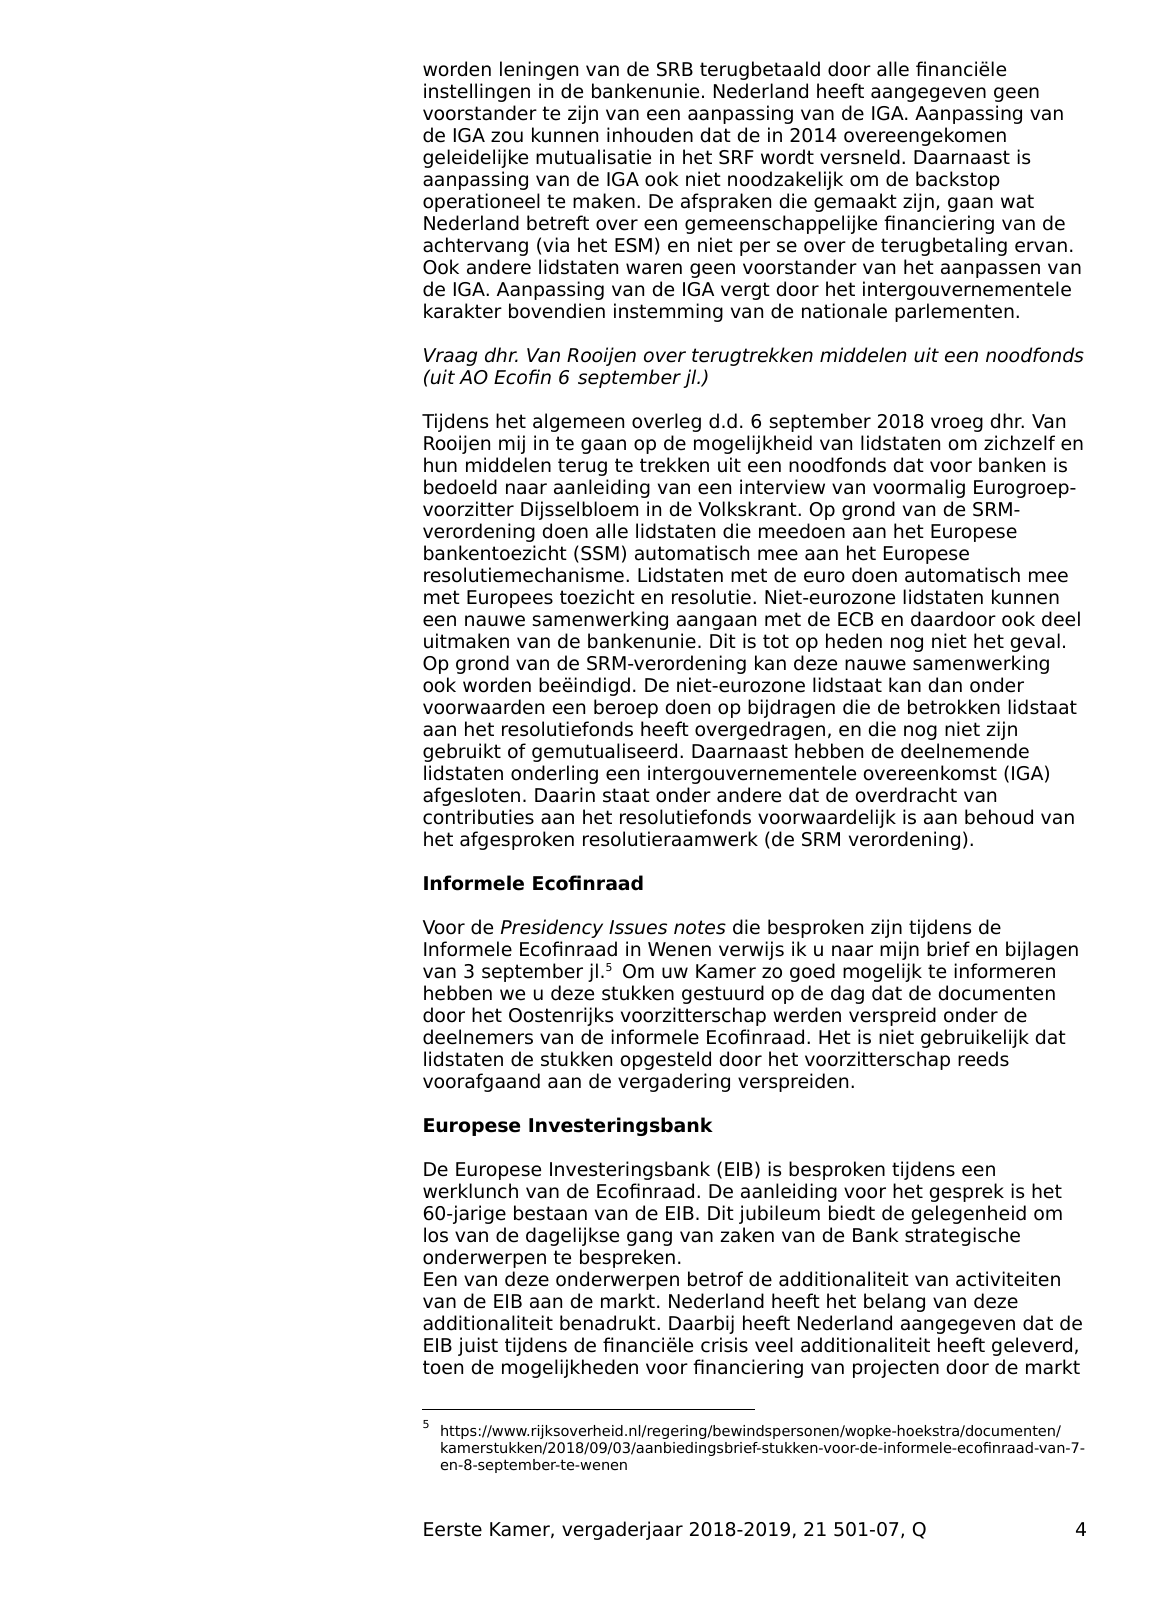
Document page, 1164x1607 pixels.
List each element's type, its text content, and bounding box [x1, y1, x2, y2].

subtitle Europese Investeringsbank [422, 1115, 1087, 1137]
text https://www.rijksoverheid.nl/regering/bewindspersonen/wopke-hoekstra/documenten/kamerstukken/2018/09/03/aanbiedingsbrief-stukken-voor-de-informele-ecofinraad-van-7-en-8-september-te-wenen [422, 1418, 1087, 1474]
text Tijdens het algemeen overleg d.d. 6 september 2018 vroeg dhr. Van Rooijen mij in te gaan op de mogelijkheid van lidstaten om zichzelf en hun middelen terug te trekken uit een noodfonds dat voor banken is bedoeld naar aanleiding van een interview van voormalig Eurogroep-voorzitter Dijsselbloem in de Volkskrant. Op grond van de SRM-verordening doen alle lidstaten die meedoen aan het Europese bankentoezicht (SSM) automatisch mee aan het Europese resolutiemechanisme. Lidstaten met de euro doen automatisch mee met Europees toezicht en resolutie. Niet-eurozone lidstaten kunnen een nauwe samenwerking aangaan met de ECB en daardoor ook deel uitmaken van de bankenunie. Dit is tot op heden nog niet het geval. Op grond van de SRM-verordening kan deze nauwe samenwerking ook worden beëindigd. De niet-eurozone lidstaat kan dan onder voorwaarden een beroep doen op bijdragen die de betrokken lidstaat aan het resolutiefonds heeft overgedragen, en die nog niet zijn gebruikt of gemutualiseerd. Daarnaast hebben de deelnemende lidstaten onderling een intergouvernementele overeenkomst (IGA) afgesloten. Daarin staat onder andere dat de overdracht van contributies aan het resolutiefonds voorwaardelijk is aan behoud van het afgesproken resolutieraamwerk (de SRM verordening). [422, 411, 1087, 851]
subtitle Vraag dhr. Van Rooijen over terugtrekken middelen uit een noodfonds (uit AO Ecofin 6 september jl.) [422, 345, 1087, 389]
text De Europese Investeringsbank (EIB) is besproken tijdens een werklunch van de Ecofinraad. De aanleiding voor het gesprek is het 60-jarige bestaan van de EIB. Dit jubileum biedt de gelegenheid om los van de dagelijkse gang van zaken van de Bank strategische onderwerpen te bespreken. [422, 1159, 1087, 1269]
text Voor de Presidency Issues notes die besproken zijn tijdens de Informele Ecofinraad in Wenen verwijs ik u naar mijn brief en bijlagen van 3 september jl. Om uw Kamer zo goed mogelijk te informeren hebben we u deze stukken gestuurd op de dag dat de documenten door het Oostenrijks voorzitterschap werden verspreid onder de deelnemers van de informele Ecofinraad. Het is niet gebruikelijk dat lidstaten de stukken opgesteld door het voorzitterschap reeds voorafgaand aan de vergadering verspreiden. [422, 917, 1087, 1093]
subtitle Informele Ecofinraad [422, 873, 1087, 895]
text worden leningen van de SRB terugbetaald door alle financiële instellingen in de bankenunie. Nederland heeft aangegeven geen voorstander te zijn van een aanpassing van de IGA. Aanpassing van de IGA zou kunnen inhouden dat de in 2014 overeengekomen geleidelijke mutualisatie in het SRF wordt versneld. Daarnaast is aanpassing van de IGA ook niet noodzakelijk om de backstop operationeel te maken. De afspraken die gemaakt zijn, gaan wat Nederland betreft over een gemeenschappelijke financiering van de achtervang (via het ESM) en niet per se over de terugbetaling ervan. Ook andere lidstaten waren geen voorstander van het aanpassen van de IGA. Aanpassing van de IGA vergt door het intergouvernementele karakter bovendien instemming van de nationale parlementen. [422, 59, 1087, 323]
text Een van deze onderwerpen betrof de additionaliteit van activiteiten van de EIB aan de markt. Nederland heeft het belang van deze additionaliteit benadrukt. Daarbij heeft Nederland aangegeven dat de EIB juist tijdens de financiële crisis veel additionaliteit heeft geleverd, toen de mogelijkheden voor financiering van projecten door de markt [422, 1269, 1087, 1379]
